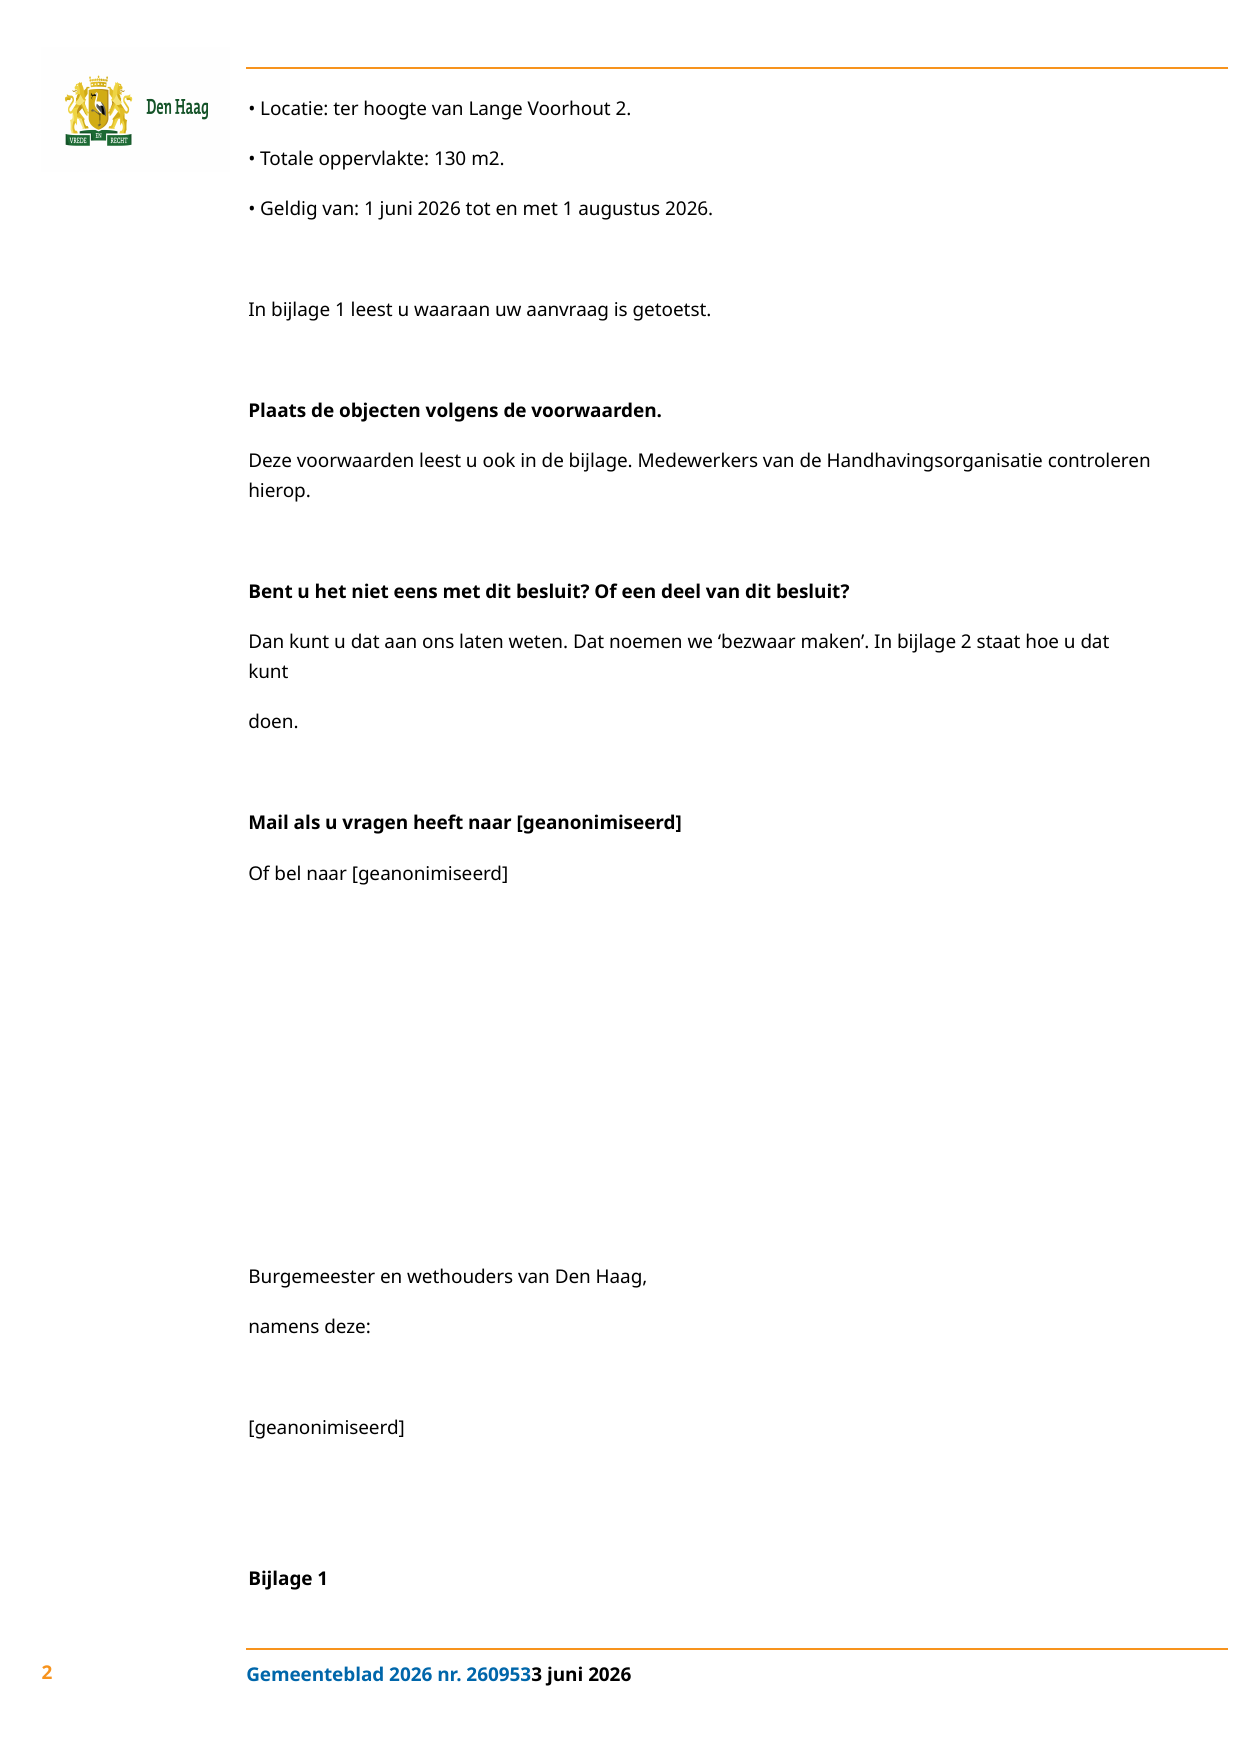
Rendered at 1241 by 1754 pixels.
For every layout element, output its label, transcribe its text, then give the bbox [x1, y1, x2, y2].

text • Totale oppervlakte: 130 m2. [248, 145, 1152, 171]
text Plaats de objecten volgens de voorwaarden. [248, 397, 1152, 423]
text [geanonimiseerd] [248, 1414, 1152, 1440]
text In bijlage 1 leest u waaraan uw aanvraag is getoetst. [248, 296, 1152, 322]
text Bent u het niet eens met dit besluit? Of een deel van dit besluit? [248, 578, 1152, 604]
text Bijlage 1 [248, 1566, 1152, 1591]
text • Geldig van: 1 juni 2026 tot en met 1 augustus 2026. [248, 196, 1152, 221]
text Burgemeester en wethouders van Den Haag, [248, 1263, 1152, 1289]
text • Locatie: ter hoogte van Lange Voorhout 2. [248, 95, 1152, 121]
text Deze voorwaarden leest u ook in de bijlage. Medewerkers van de Handhavingsorganisatie controleren hierop. [248, 448, 1152, 503]
text namens deze: [248, 1313, 1152, 1339]
text Mail als u vragen heeft naar [geanonimiseerd] [248, 809, 1152, 835]
picture [41, 47, 231, 172]
text doen. [248, 708, 1152, 734]
text Dan kunt u dat aan ons laten weten. Dat noemen we ‘bezwaar maken’. In bijlage 2 staat hoe u dat kunt [248, 628, 1152, 684]
text Of bel naar [geanonimiseerd] [248, 860, 1152, 886]
